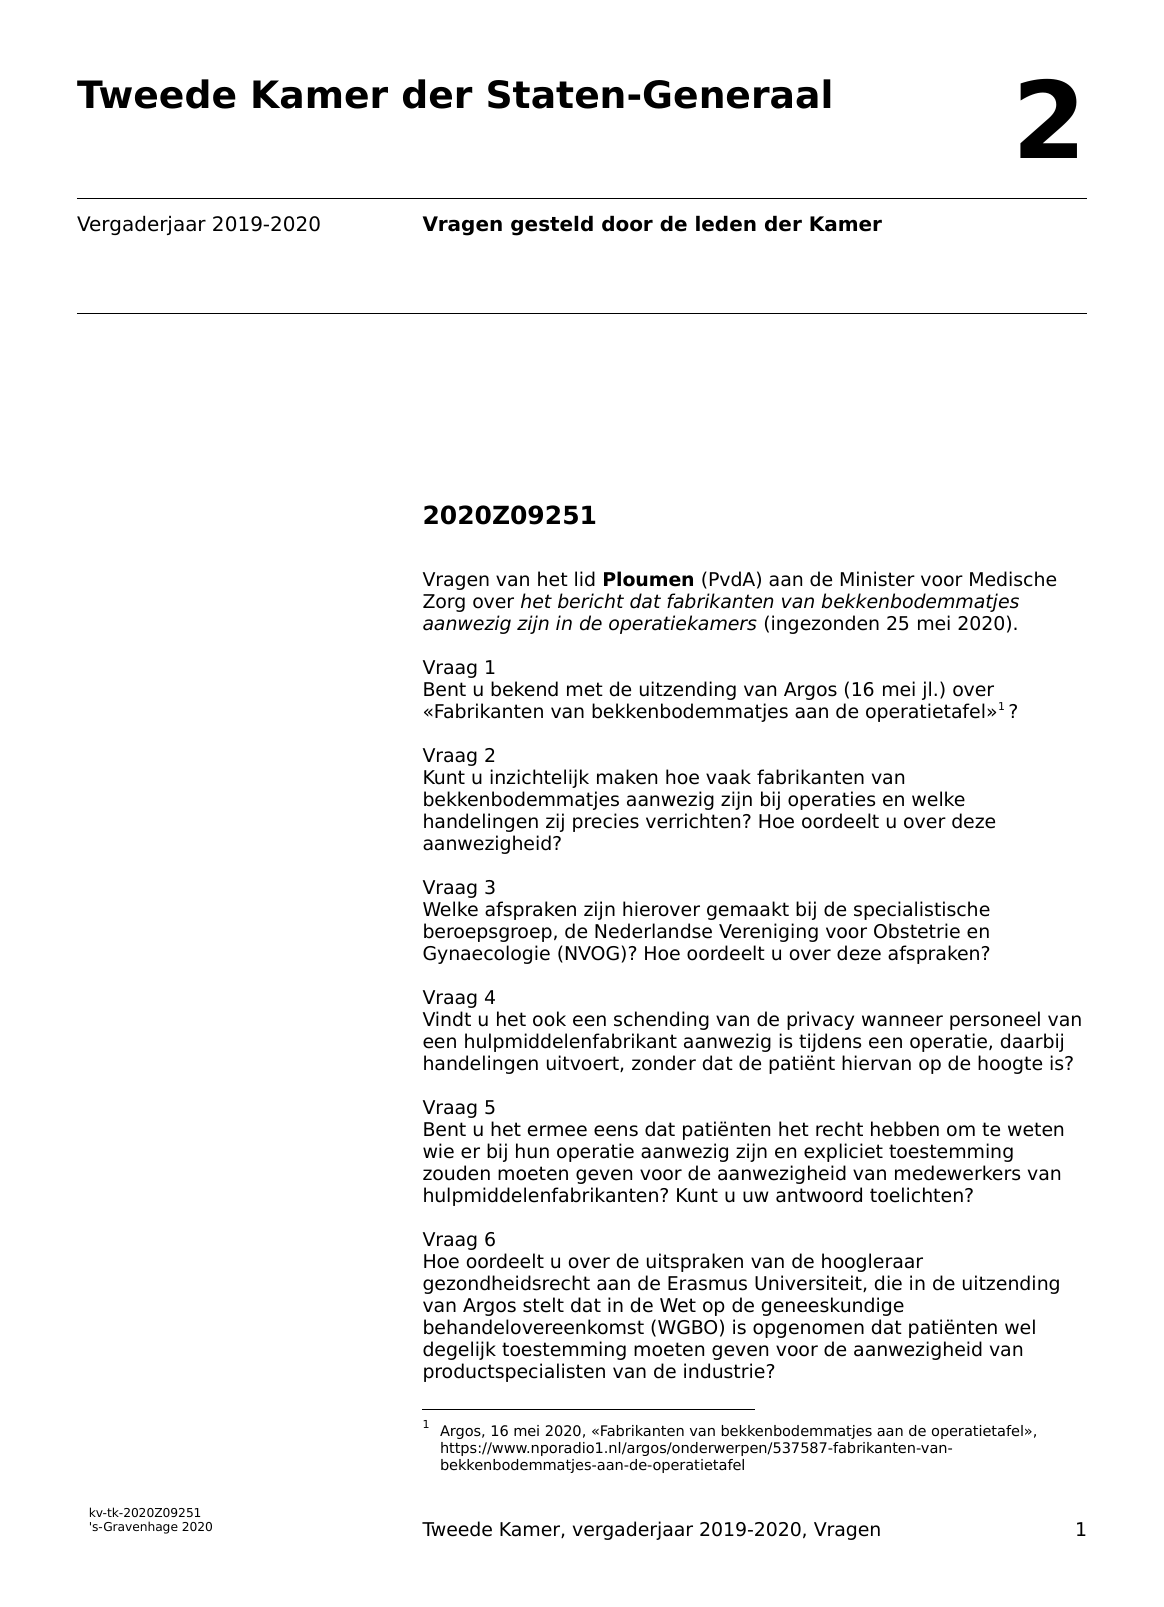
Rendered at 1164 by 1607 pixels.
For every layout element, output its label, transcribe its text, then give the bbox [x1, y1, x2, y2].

text Vragen van het lid Ploumen (PvdA) aan de Minister voor Medische Zorg over het bericht dat fabrikanten van bekkenbodemmatjes aanwezig zijn in de operatiekamers (ingezonden 25 mei 2020). [422, 569, 1087, 635]
text Vindt u het ook een schending van de privacy wanneer personeel van een hulpmiddelenfabrikant aanwezig is tijdens een operatie, daarbij handelingen uitvoert, zonder dat de patiënt hiervan op de hoogte is? [422, 1009, 1087, 1075]
text Kunt u inzichtelijk maken hoe vaak fabrikanten van bekkenbodemmatjes aanwezig zijn bij operaties en welke handelingen zij precies verrichten? Hoe oordeelt u over deze aanwezigheid? [422, 767, 1087, 855]
text 's-Gravenhage 2020 [88, 1520, 323, 1534]
text Vraag 2 [422, 745, 1087, 767]
text Bent u het ermee eens dat patiënten het recht hebben om te weten wie er bij hun operatie aanwezig zijn en expliciet toestemming zouden moeten geven voor de aanwezigheid van medewerkers van hulpmiddelenfabrikanten? Kunt u uw antwoord toelichten? [422, 1119, 1087, 1207]
text Argos, 16 mei 2020, «Fabrikanten van bekkenbodemmatjes aan de operatietafel», https://www.nporadio1.nl/argos/onderwerpen/537587-fabrikanten-van-bekkenbodemmatjes-aan-de-operatietafel [422, 1418, 1087, 1474]
text Vraag 3 [422, 877, 1087, 899]
table_cell Vergaderjaar 2019-2020 [77, 199, 422, 313]
text Vraag 6 [422, 1229, 1087, 1251]
text Vraag 5 [422, 1097, 1087, 1119]
text 2020Z09251 [422, 501, 1087, 531]
text Bent u bekend met de uitzending van Argos (16 mei jl.) over «Fabrikanten van bekkenbodemmatjes aan de operatietafel»? [422, 679, 1087, 723]
text Welke afspraken zijn hierover gemaakt bij de specialistische beroepsgroep, de Nederlandse Vereniging voor Obstetrie en Gynaecologie (NVOG)? Hoe oordeelt u over deze afspraken? [422, 899, 1087, 965]
table_header 2 [886, 59, 1087, 198]
text Vraag 4 [422, 987, 1087, 1009]
text Vraag 1 [422, 657, 1087, 679]
text kv-tk-2020Z09251 [88, 1506, 323, 1520]
text Hoe oordeelt u over de uitspraken van de hoogleraar gezondheidsrecht aan de Erasmus Universiteit, die in de uitzending van Argos stelt dat in de Wet op de geneeskundige behandelovereenkomst (WGBO) is opgenomen dat patiënten wel degelijk toestemming moeten geven voor de aanwezigheid van productspecialisten van de industrie? [422, 1251, 1087, 1383]
table_cell Vragen gesteld door de leden der Kamer [422, 199, 1087, 313]
table_header Tweede Kamer der Staten-Generaal [77, 59, 886, 198]
